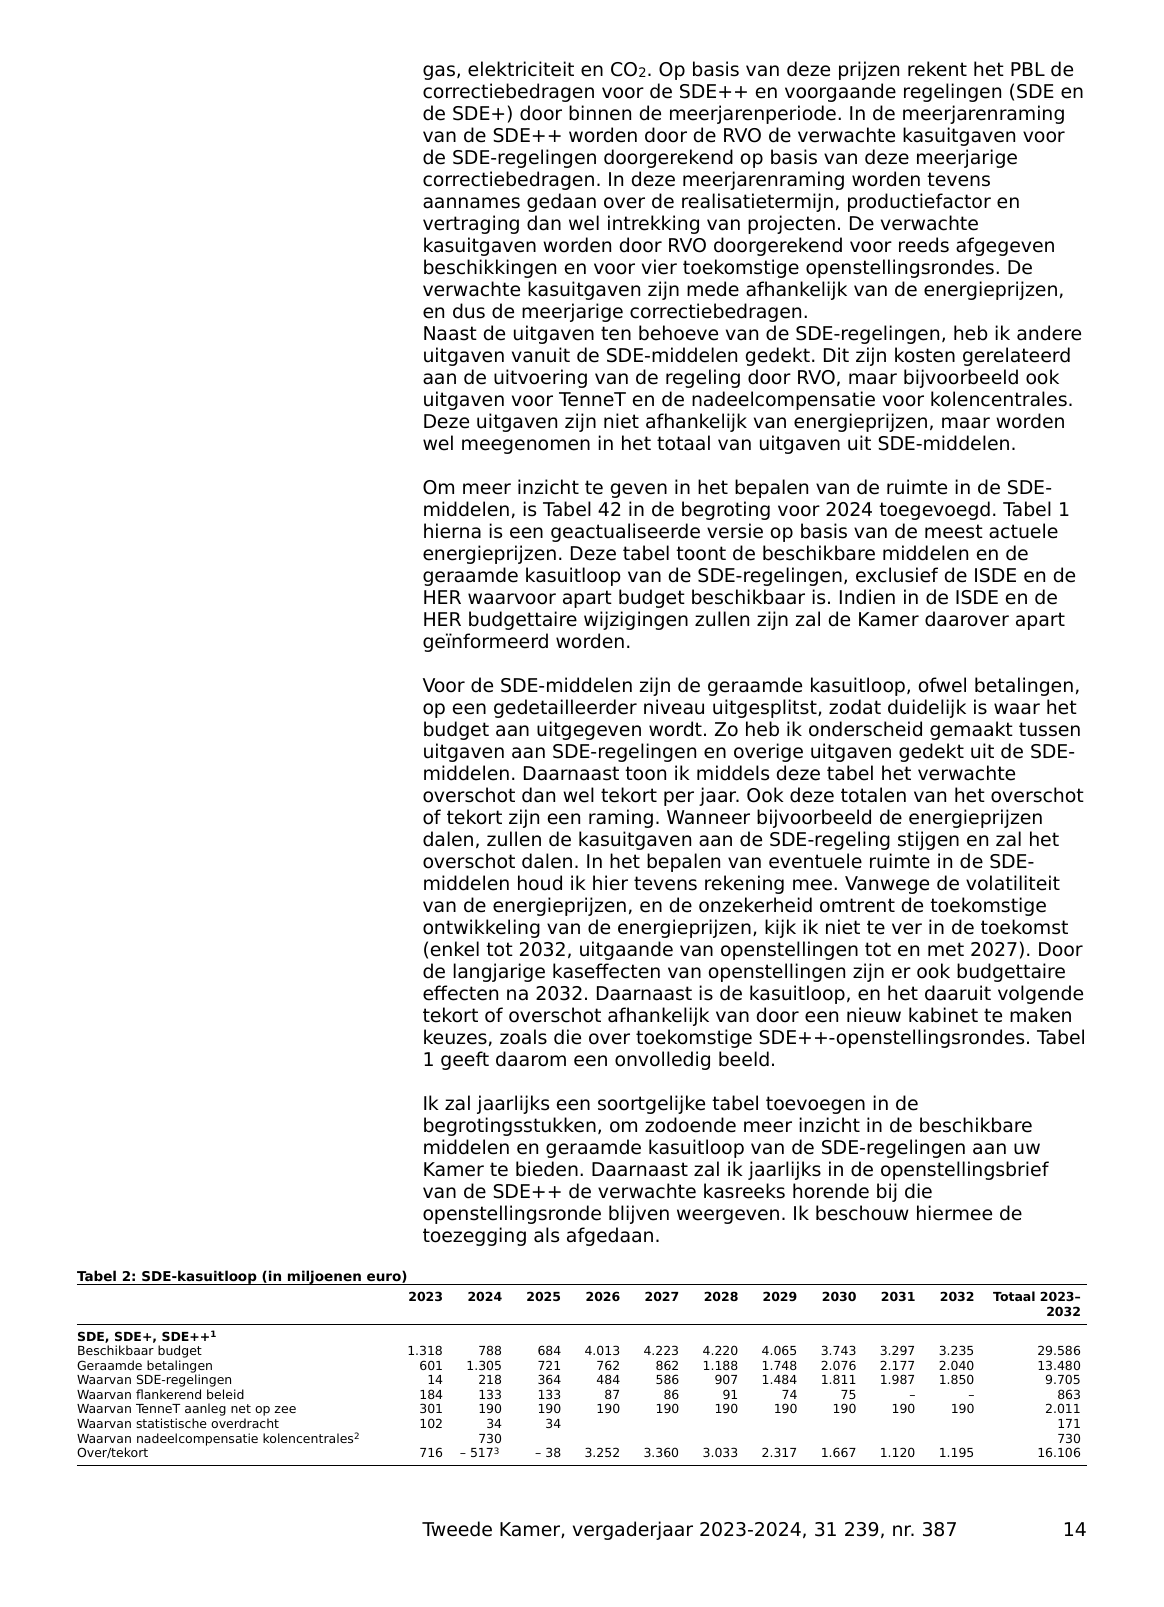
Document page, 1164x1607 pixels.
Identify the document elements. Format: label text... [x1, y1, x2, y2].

table_cell 87 [567, 1388, 626, 1402]
table_cell 2028 [685, 1285, 744, 1324]
table_cell [685, 1325, 744, 1344]
table_cell 3.360 [626, 1446, 685, 1465]
table_cell [567, 1417, 626, 1432]
table_cell 3.252 [567, 1446, 626, 1465]
table_header Tabel 2: SDE-kasuitloop (in miljoenen euro) [77, 1269, 1087, 1284]
table_cell [921, 1325, 980, 1344]
table_cell 218 [449, 1373, 508, 1388]
table_cell 484 [567, 1373, 626, 1388]
table_cell 716 [390, 1446, 449, 1465]
table_cell [626, 1432, 685, 1446]
table_cell 74 [744, 1388, 803, 1402]
table_cell 133 [449, 1388, 508, 1402]
table_cell – [921, 1388, 980, 1402]
table_cell [862, 1417, 921, 1432]
text Voor de SDE-middelen zijn de geraamde kasuitloop, ofwel betalingen, op een gedetailleerder niveau uitgesplitst, zodat duidelijk is waar het budget aan uitgegeven wordt. Zo heb ik onderscheid gemaakt tussen uitgaven aan SDE-regelingen en overige uitgaven gedekt uit de SDE-middelen. Daarnaast toon ik middels deze tabel het verwachte overschot dan wel tekort per jaar. Ook deze totalen van het overschot of tekort zijn een raming. Wanneer bijvoorbeeld de energieprijzen dalen, zullen de kasuitgaven aan de SDE-regeling stijgen en zal het overschot dalen. In het bepalen van eventuele ruimte in de SDE-middelen houd ik hier tevens rekening mee. Vanwege de volatiliteit van de energieprijzen, en de onzekerheid omtrent de toekomstige ontwikkeling van de energieprijzen, kijk ik niet te ver in de toekomst (enkel tot 2032, uitgaande van openstellingen tot en met 2027). Door de langjarige kaseffecten van openstellingen zijn er ook budgettaire effecten na 2032. Daarnaast is de kasuitloop, en het daaruit volgende tekort of overschot afhankelijk van door een nieuw kabinet te maken keuzes, zoals die over toekomstige SDE++-openstellingsrondes. Tabel 1 geeft daarom een onvolledig beeld. [422, 675, 1087, 1071]
table_cell [862, 1325, 921, 1344]
table_cell 190 [862, 1403, 921, 1417]
table_cell 2.317 [744, 1446, 803, 1465]
table_cell 301 [390, 1403, 449, 1417]
table_cell 75 [803, 1388, 862, 1402]
table_cell 730 [449, 1432, 508, 1446]
table_cell 190 [449, 1403, 508, 1417]
table_cell [921, 1417, 980, 1432]
text gas, elektriciteit en CO2. Op basis van deze prijzen rekent het PBL de correctiebedragen voor de SDE++ en voorgaande regelingen (SDE en de SDE+) door binnen de meerjarenperiode. In de meerjarenraming van de SDE++ worden door de RVO de verwachte kasuitgaven voor de SDE-regelingen doorgerekend op basis van deze meerjarige correctiebedragen. In deze meerjarenraming worden tevens aannames gedaan over de realisatietermijn, productiefactor en vertraging dan wel intrekking van projecten. De verwachte kasuitgaven worden door RVO doorgerekend voor reeds afgegeven beschikkingen en voor vier toekomstige openstellingsrondes. De verwachte kasuitgaven zijn mede afhankelijk van de energieprijzen, en dus de meerjarige correctiebedragen. [422, 59, 1087, 323]
table_cell [744, 1432, 803, 1446]
table_cell 601 [390, 1359, 449, 1373]
table_cell – [862, 1388, 921, 1402]
table_cell [567, 1325, 626, 1344]
table_cell [862, 1432, 921, 1446]
table_cell 762 [567, 1359, 626, 1373]
table_cell 184 [390, 1388, 449, 1402]
text Naast de uitgaven ten behoeve van de SDE-regelingen, heb ik andere uitgaven vanuit de SDE-middelen gedekt. Dit zijn kosten gerelateerd aan de uitvoering van de regeling door RVO, maar bijvoorbeeld ook uitgaven voor TenneT en de nadeelcompensatie voor kolencentrales. Deze uitgaven zijn niet afhankelijk van energieprijzen, maar worden wel meegenomen in het totaal van uitgaven uit SDE-middelen. [422, 323, 1087, 455]
table_cell 1.748 [744, 1359, 803, 1373]
table_cell Waarvan TenneT aanleg net op zee [77, 1403, 390, 1417]
table_cell [685, 1432, 744, 1446]
table_cell [567, 1432, 626, 1446]
table_cell 1.195 [921, 1446, 980, 1465]
table_cell [803, 1432, 862, 1446]
table_cell 190 [626, 1403, 685, 1417]
table_cell 2024 [449, 1285, 508, 1324]
table_cell 16.106 [980, 1446, 1087, 1465]
table_cell 2025 [508, 1285, 567, 1324]
table_cell 3.033 [685, 1446, 744, 1465]
table_cell 1.318 [390, 1344, 449, 1359]
table_cell 2029 [744, 1285, 803, 1324]
table_cell 788 [449, 1344, 508, 1359]
table_cell 586 [626, 1373, 685, 1388]
table_cell Waarvan SDE-regelingen [77, 1373, 390, 1388]
table_cell 1.484 [744, 1373, 803, 1388]
table_cell 14 [390, 1373, 449, 1388]
table_cell [77, 1285, 390, 1324]
table_cell 907 [685, 1373, 744, 1388]
table_cell 190 [803, 1403, 862, 1417]
table_cell – 38 [508, 1446, 567, 1465]
table_cell [390, 1432, 449, 1446]
table_cell 2.177 [862, 1359, 921, 1373]
table_cell 2.011 [980, 1403, 1087, 1417]
table_cell Over/tekort [77, 1446, 390, 1465]
table_cell Waarvan statistische overdracht [77, 1417, 390, 1432]
table_cell Waarvan nadeelcompensatie kolencentrales2 [77, 1432, 390, 1446]
table_cell 3.235 [921, 1344, 980, 1359]
table_cell 1.188 [685, 1359, 744, 1373]
table_cell 29.586 [980, 1344, 1087, 1359]
text Ik zal jaarlijks een soortgelijke tabel toevoegen in de begrotingsstukken, om zodoende meer inzicht in de beschikbare middelen en geraamde kasuitloop van de SDE-regelingen aan uw Kamer te bieden. Daarnaast zal ik jaarlijks in de openstellingsbrief van de SDE++ de verwachte kasreeks horende bij die openstellingsronde blijven weergeven. Ik beschouw hiermee de toezegging als afgedaan. [422, 1093, 1087, 1247]
table_cell 2030 [803, 1285, 862, 1324]
table_cell 364 [508, 1373, 567, 1388]
table_cell 1.811 [803, 1373, 862, 1388]
table_cell 862 [626, 1359, 685, 1373]
table_cell 1.850 [921, 1373, 980, 1388]
table_cell 13.480 [980, 1359, 1087, 1373]
table_cell 2026 [567, 1285, 626, 1324]
table_cell [626, 1417, 685, 1432]
table_cell 3.297 [862, 1344, 921, 1359]
table_cell 171 [980, 1417, 1087, 1432]
table_cell [744, 1417, 803, 1432]
table_cell 2027 [626, 1285, 685, 1324]
table_cell 190 [508, 1403, 567, 1417]
table_cell 102 [390, 1417, 449, 1432]
table_cell 133 [508, 1388, 567, 1402]
table_cell 190 [744, 1403, 803, 1417]
table_cell 9.705 [980, 1373, 1087, 1388]
table_cell [744, 1325, 803, 1344]
table_cell 91 [685, 1388, 744, 1402]
table_cell [449, 1325, 508, 1344]
table_cell 1.120 [862, 1446, 921, 1465]
table_cell [803, 1325, 862, 1344]
table_cell 34 [508, 1417, 567, 1432]
table_cell [508, 1325, 567, 1344]
table_cell 190 [921, 1403, 980, 1417]
table_cell 721 [508, 1359, 567, 1373]
table_cell 190 [685, 1403, 744, 1417]
table_cell 2.076 [803, 1359, 862, 1373]
table_cell Geraamde betalingen [77, 1359, 390, 1373]
table_cell 4.065 [744, 1344, 803, 1359]
table_cell Totaal 2023–2032 [980, 1285, 1087, 1324]
table_cell 4.220 [685, 1344, 744, 1359]
table_cell 190 [567, 1403, 626, 1417]
table_cell SDE, SDE+, SDE++1 [77, 1325, 390, 1344]
table_cell 863 [980, 1388, 1087, 1402]
table_cell 2032 [921, 1285, 980, 1324]
table_cell [685, 1417, 744, 1432]
table_cell 1.667 [803, 1446, 862, 1465]
table_cell 684 [508, 1344, 567, 1359]
table_cell 2023 [390, 1285, 449, 1324]
table_cell 1.987 [862, 1373, 921, 1388]
table_cell [921, 1432, 980, 1446]
table_cell [508, 1432, 567, 1446]
table_cell 730 [980, 1432, 1087, 1446]
table_cell 2031 [862, 1285, 921, 1324]
table_cell 1.305 [449, 1359, 508, 1373]
table_cell – 5173 [449, 1446, 508, 1465]
table_cell [390, 1325, 449, 1344]
table_cell 4.013 [567, 1344, 626, 1359]
table_cell [626, 1325, 685, 1344]
table_cell 86 [626, 1388, 685, 1402]
table_cell 3.743 [803, 1344, 862, 1359]
table_cell [980, 1325, 1087, 1344]
table_cell Beschikbaar budget [77, 1344, 390, 1359]
table_cell Waarvan flankerend beleid [77, 1388, 390, 1402]
table_cell 4.223 [626, 1344, 685, 1359]
text Om meer inzicht te geven in het bepalen van de ruimte in de SDE-middelen, is Tabel 42 in de begroting voor 2024 toegevoegd. Tabel 1 hierna is een geactualiseerde versie op basis van de meest actuele energieprijzen. Deze tabel toont de beschikbare middelen en de geraamde kasuitloop van de SDE-regelingen, exclusief de ISDE en de HER waarvoor apart budget beschikbaar is. Indien in de ISDE en de HER budgettaire wijzigingen zullen zijn zal de Kamer daarover apart geïnformeerd worden. [422, 477, 1087, 653]
table_cell 34 [449, 1417, 508, 1432]
table_cell 2.040 [921, 1359, 980, 1373]
table_cell [803, 1417, 862, 1432]
